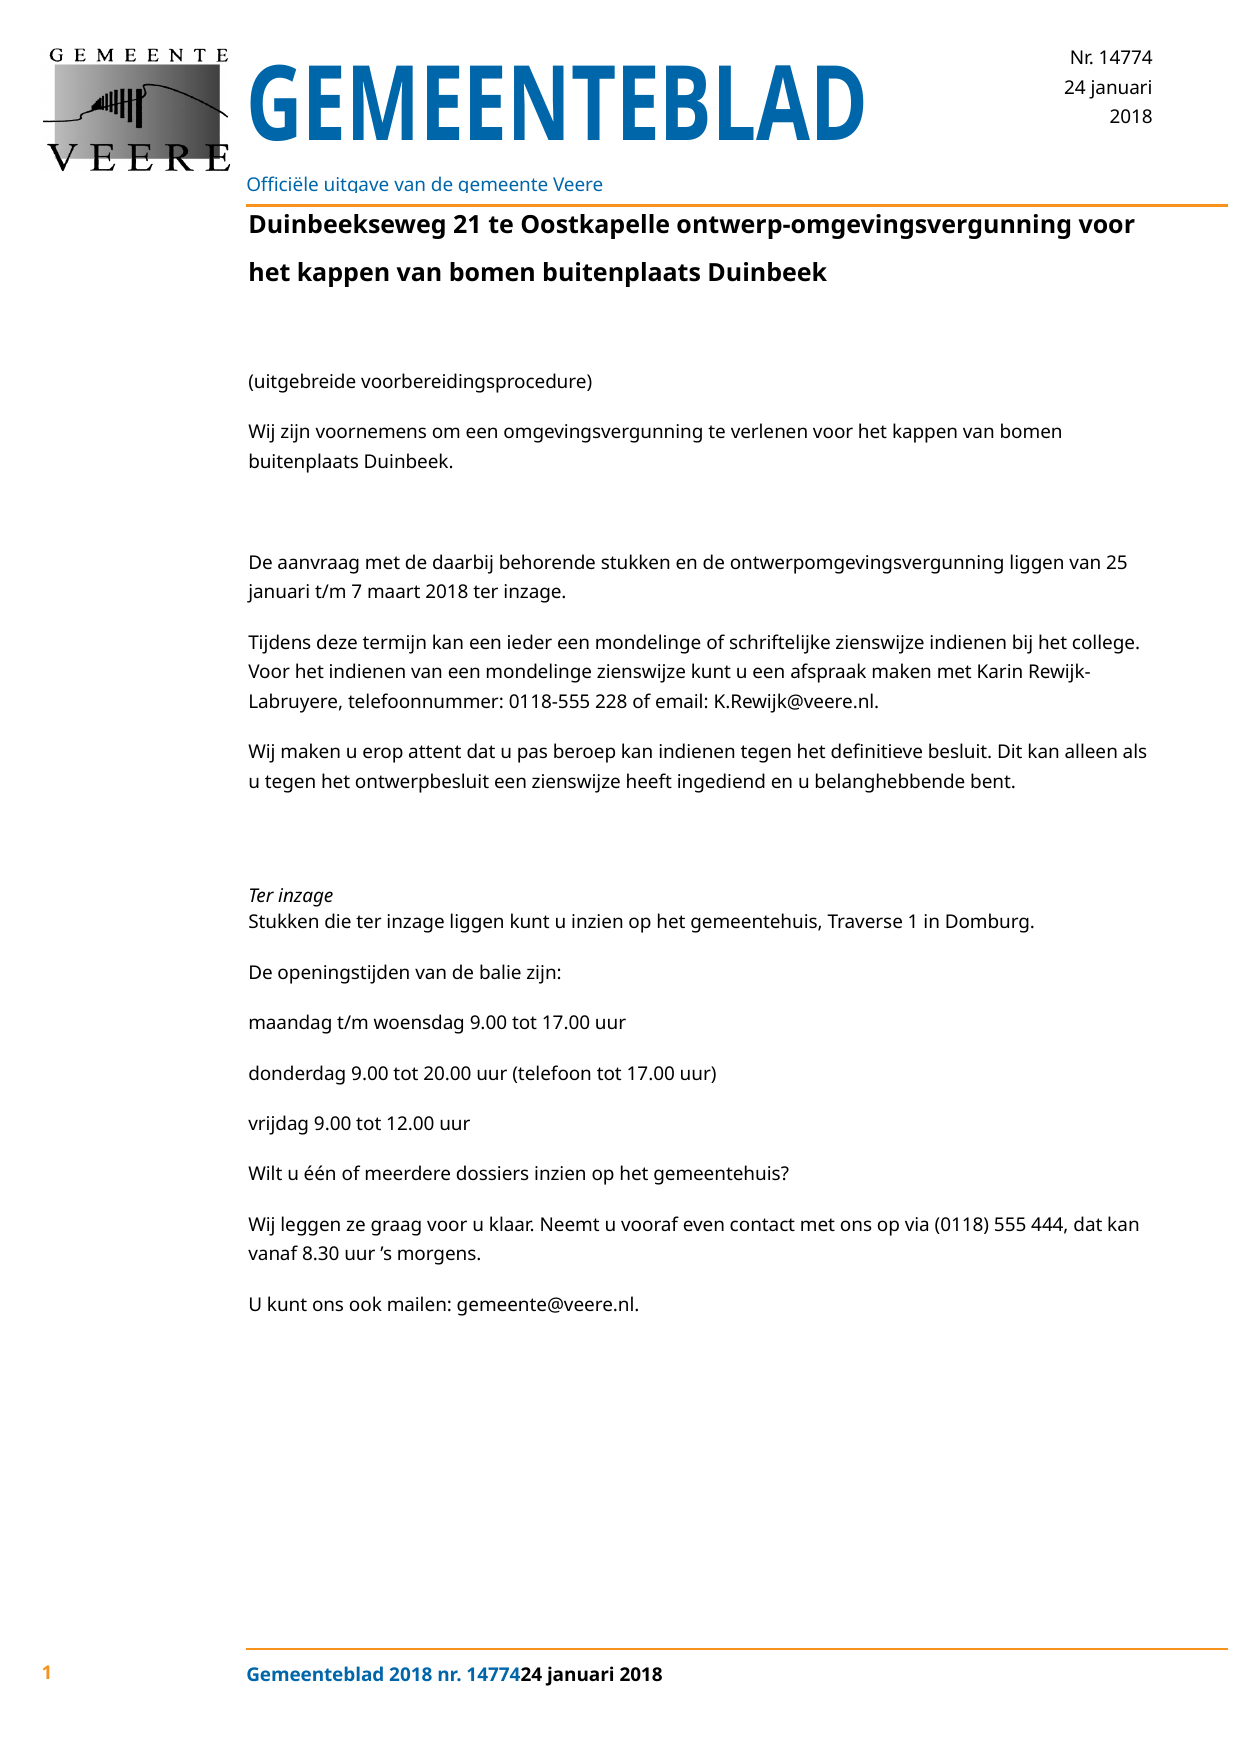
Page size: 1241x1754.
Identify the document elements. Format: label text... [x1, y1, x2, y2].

text Tijdens deze termijn kan een ieder een mondelinge of schriftelijke zienswijze indienen bij het college. Voor het indienen van een mondelinge zienswijze kunt u een afspraak maken met Karin Rewijk-Labruyere, telefoonnummer: 0118-555 228 of email: K.Rewijk@veere.nl. [248, 629, 1152, 714]
text Wilt u één of meerdere dossiers inzien op het gemeentehuis? [248, 1161, 1152, 1186]
text De openingstijden van de balie zijn: [248, 959, 1152, 984]
text Wij maken u erop attent dat u pas beroep kan indienen tegen het definitieve besluit. Dit kan alleen als u tegen het ontwerpbesluit een zienswijze heeft ingediend en u belanghebbende bent. [248, 739, 1152, 794]
text Wij zijn voornemens om een omgevingsvergunning te verlenen voor het kappen van bomen buitenplaats Duinbeek. [248, 419, 1152, 474]
text donderdag 9.00 tot 20.00 uur (telefoon tot 17.00 uur) [248, 1060, 1152, 1085]
picture [41, 47, 231, 172]
text Ter inzage [248, 883, 1152, 908]
text (uitgebreide voorbereidingsprocedure) [248, 368, 1152, 394]
text De aanvraag met de daarbij behorende stukken en de ontwerpomgevingsvergunning liggen van 25 januari t/m 7 maart 2018 ter inzage. [248, 549, 1152, 604]
text U kunt ons ook mailen: gemeente@veere.nl. [248, 1291, 1152, 1317]
text maandag t/m woensdag 9.00 tot 17.00 uur [248, 1009, 1152, 1035]
text vrijdag 9.00 tot 12.00 uur [248, 1110, 1152, 1136]
text Stukken die ter inzage liggen kunt u inzien op het gemeentehuis, Traverse 1 in Domburg. [248, 908, 1152, 934]
text Duinbeekseweg 21 te Oostkapelle ontwerp-omgevingsvergunning voor het kappen van bomen buitenplaats Duinbeek [248, 207, 1152, 288]
text Wij leggen ze graag voor u klaar. Neemt u vooraf even contact met ons op via (0118) 555 444, dat kan vanaf 8.30 uur ’s morgens. [248, 1211, 1152, 1266]
